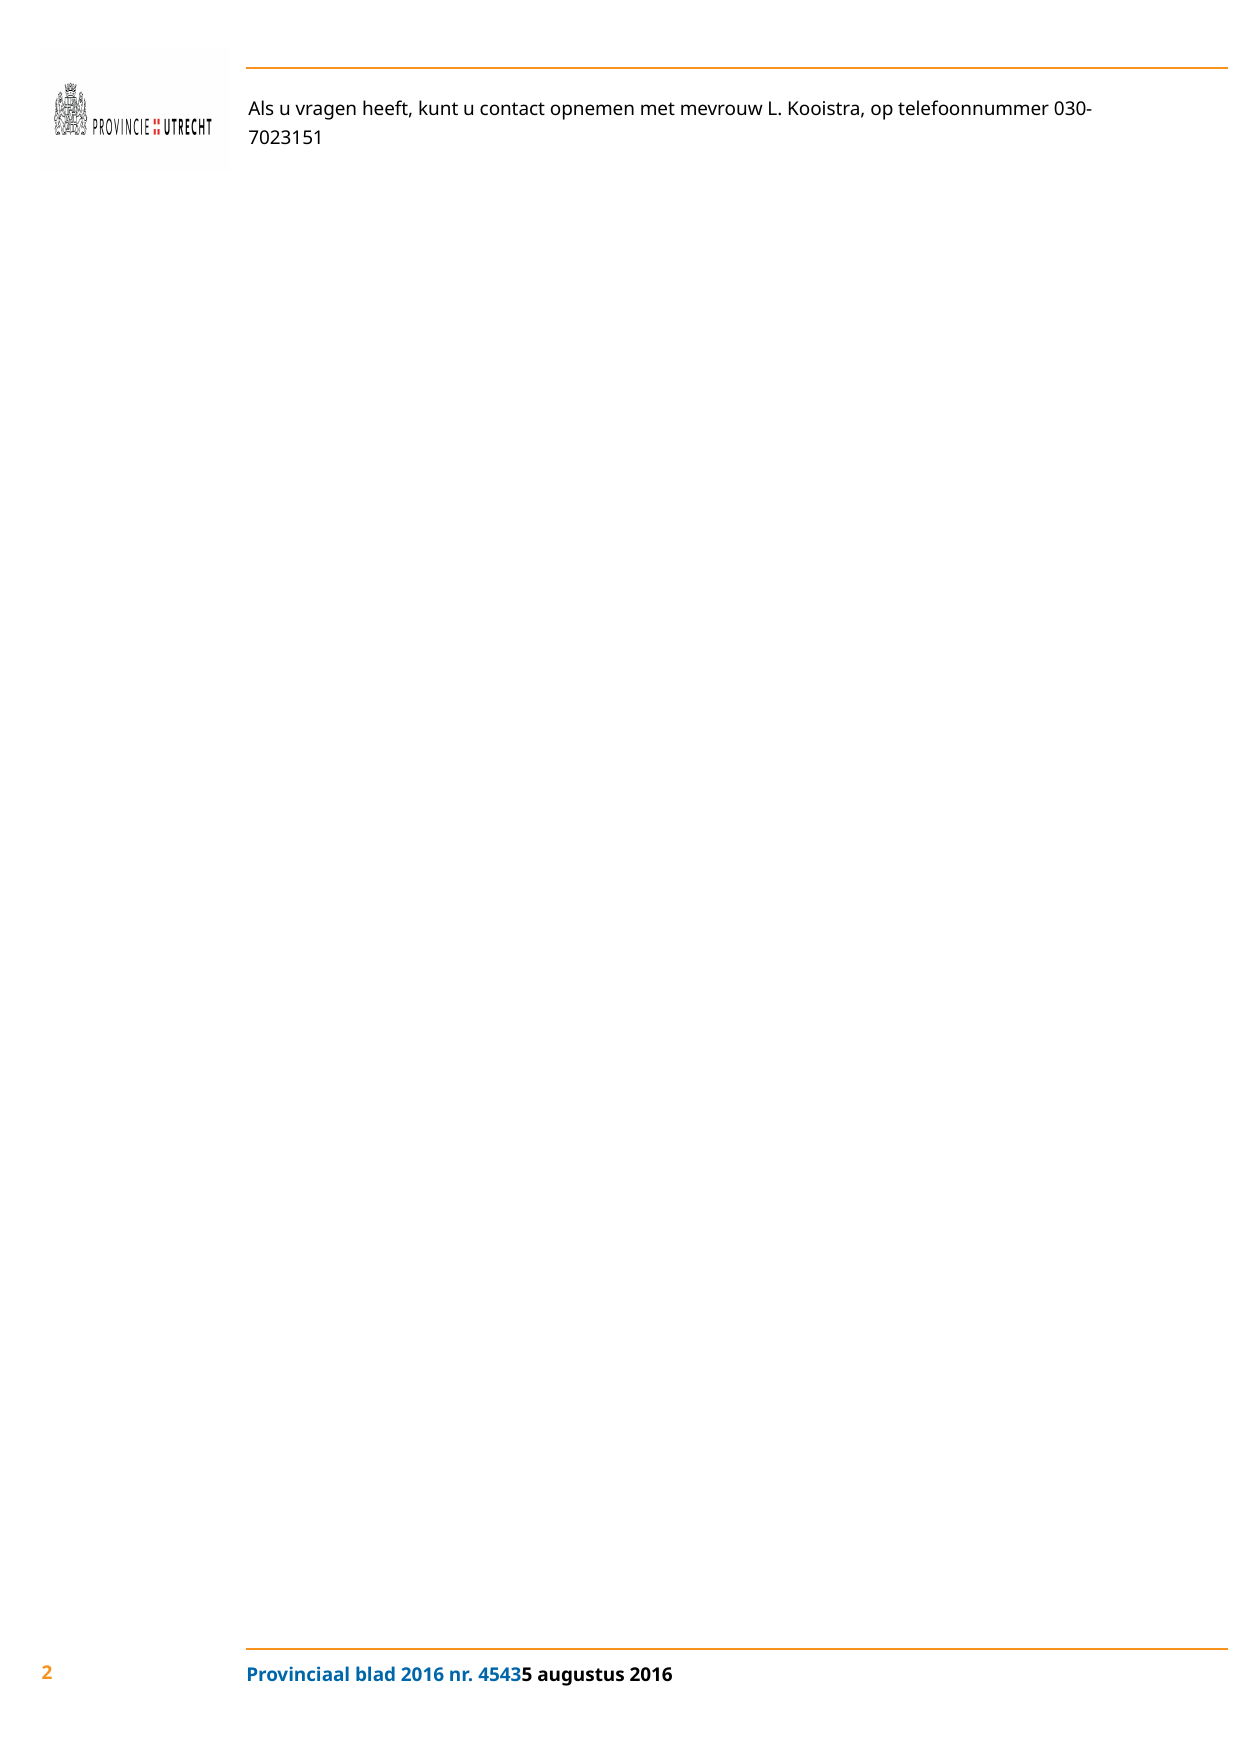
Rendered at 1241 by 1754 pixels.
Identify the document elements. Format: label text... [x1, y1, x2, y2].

text Als u vragen heeft, kunt u contact opnemen met mevrouw L. Kooistra, op telefoonnummer 030-7023151 [248, 95, 1152, 150]
picture [41, 47, 231, 172]
